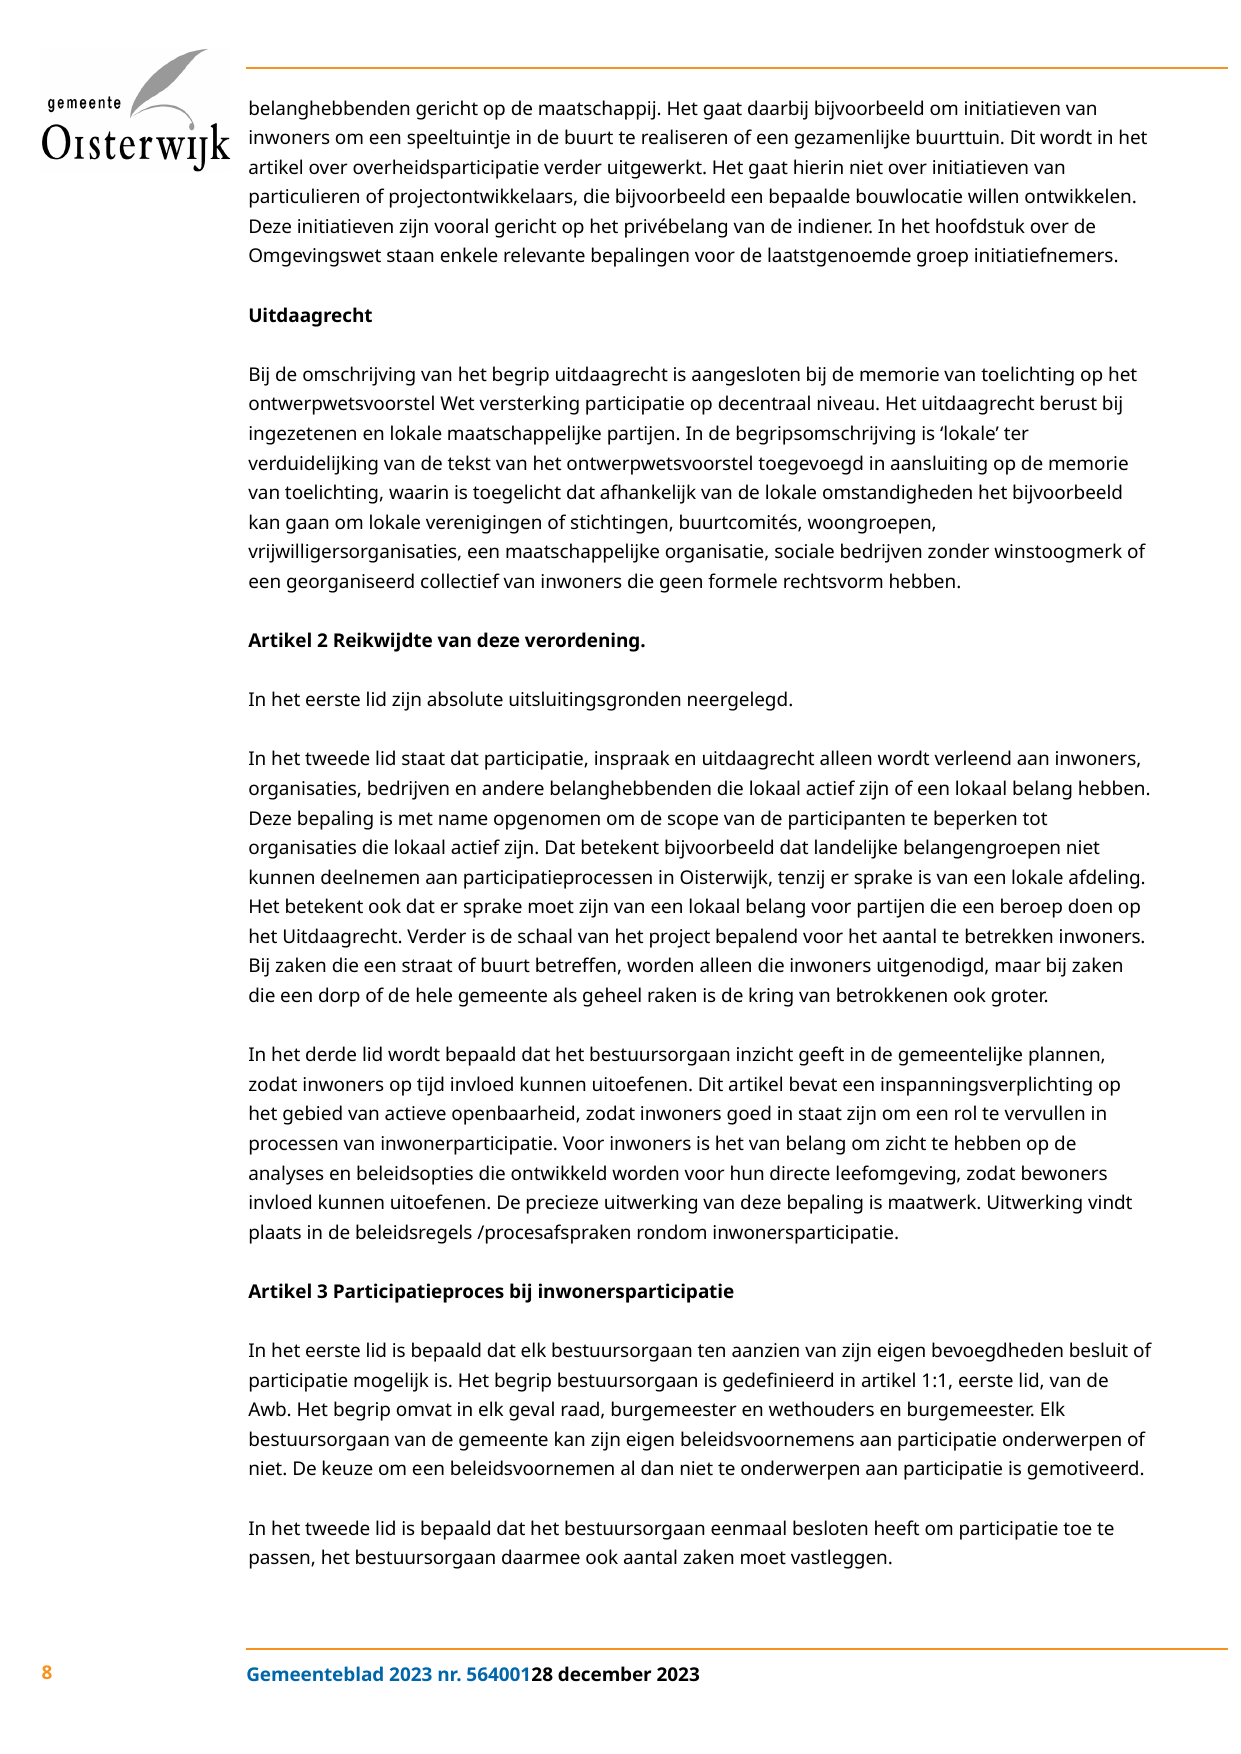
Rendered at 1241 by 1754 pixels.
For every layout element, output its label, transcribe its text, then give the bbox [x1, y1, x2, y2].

text In het eerste lid zijn absolute uitsluitingsgronden neergelegd. [248, 686, 1152, 712]
picture [41, 47, 231, 172]
text belanghebbenden gericht op de maatschappij. Het gaat daarbij bijvoorbeeld om initiatieven van inwoners om een speeltuintje in de buurt te realiseren of een gezamenlijke buurttuin. Dit wordt in het artikel over overheidsparticipatie verder uitgewerkt. Het gaat hierin niet over initiatieven van particulieren of projectontwikkelaars, die bijvoorbeeld een bepaalde bouwlocatie willen ontwikkelen. Deze initiatieven zijn vooral gericht op het privébelang van de indiener. In het hoofdstuk over de Omgevingswet staan enkele relevante bepalingen voor de laatstgenoemde groep initiatiefnemers. [248, 95, 1152, 268]
text In het tweede lid staat dat participatie, inspraak en uitdaagrecht alleen wordt verleend aan inwoners, organisaties, bedrijven en andere belanghebbenden die lokaal actief zijn of een lokaal belang hebben. Deze bepaling is met name opgenomen om de scope van de participanten te beperken tot organisaties die lokaal actief zijn. Dat betekent bijvoorbeeld dat landelijke belangengroepen niet kunnen deelnemen aan participatieprocessen in Oisterwijk, tenzij er sprake is van een lokale afdeling. Het betekent ook dat er sprake moet zijn van een lokaal belang voor partijen die een beroep doen op het Uitdaagrecht. Verder is de schaal van het project bepalend voor het aantal te betrekken inwoners. Bij zaken die een straat of buurt betreffen, worden alleen die inwoners uitgenodigd, maar bij zaken die een dorp of de hele gemeente als geheel raken is de kring van betrokkenen ook groter. [248, 746, 1152, 1008]
text Artikel 2 Reikwijdte van deze verordening. [248, 627, 1152, 653]
text In het tweede lid is bepaald dat het bestuursorgaan eenmaal besloten heeft om participatie toe te passen, het bestuursorgaan daarmee ook aantal zaken moet vastleggen. [248, 1515, 1152, 1570]
text In het eerste lid is bepaald dat elk bestuursorgaan ten aanzien van zijn eigen bevoegdheden besluit of participatie mogelijk is. Het begrip bestuursorgaan is gedefinieerd in artikel 1:1, eerste lid, van de Awb. Het begrip omvat in elk geval raad, burgemeester en wethouders en burgemeester. Elk bestuursorgaan van de gemeente kan zijn eigen beleidsvoornemens aan participatie onderwerpen of niet. De keuze om een beleidsvoornemen al dan niet te onderwerpen aan participatie is gemotiveerd. [248, 1337, 1152, 1481]
text Artikel 3 Participatieproces bij inwonersparticipatie [248, 1278, 1152, 1304]
text Bij de omschrijving van het begrip uitdaagrecht is aangesloten bij de memorie van toelichting op het ontwerpwetsvoorstel Wet versterking participatie op decentraal niveau. Het uitdaagrecht berust bij ingezetenen en lokale maatschappelijke partijen. In de begripsomschrijving is ‘lokale’ ter verduidelijking van de tekst van het ontwerpwetsvoorstel toegevoegd in aansluiting op de memorie van toelichting, waarin is toegelicht dat afhankelijk van de lokale omstandigheden het bijvoorbeeld kan gaan om lokale verenigingen of stichtingen, buurtcomités, woongroepen, vrijwilligersorganisaties, een maatschappelijke organisatie, sociale bedrijven zonder winstoogmerk of een georganiseerd collectief van inwoners die geen formele rechtsvorm hebben. [248, 361, 1152, 594]
text Uitdaagrecht [248, 302, 1152, 328]
text In het derde lid wordt bepaald dat het bestuursorgaan inzicht geeft in de gemeentelijke plannen, zodat inwoners op tijd invloed kunnen uitoefenen. Dit artikel bevat een inspanningsverplichting op het gebied van actieve openbaarheid, zodat inwoners goed in staat zijn om een rol te vervullen in processen van inwonerparticipatie. Voor inwoners is het van belang om zicht te hebben op de analyses en beleidsopties die ontwikkeld worden voor hun directe leefomgeving, zodat bewoners invloed kunnen uitoefenen. De precieze uitwerking van deze bepaling is maatwerk. Uitwerking vindt plaats in de beleidsregels /procesafspraken rondom inwonersparticipatie. [248, 1041, 1152, 1245]
